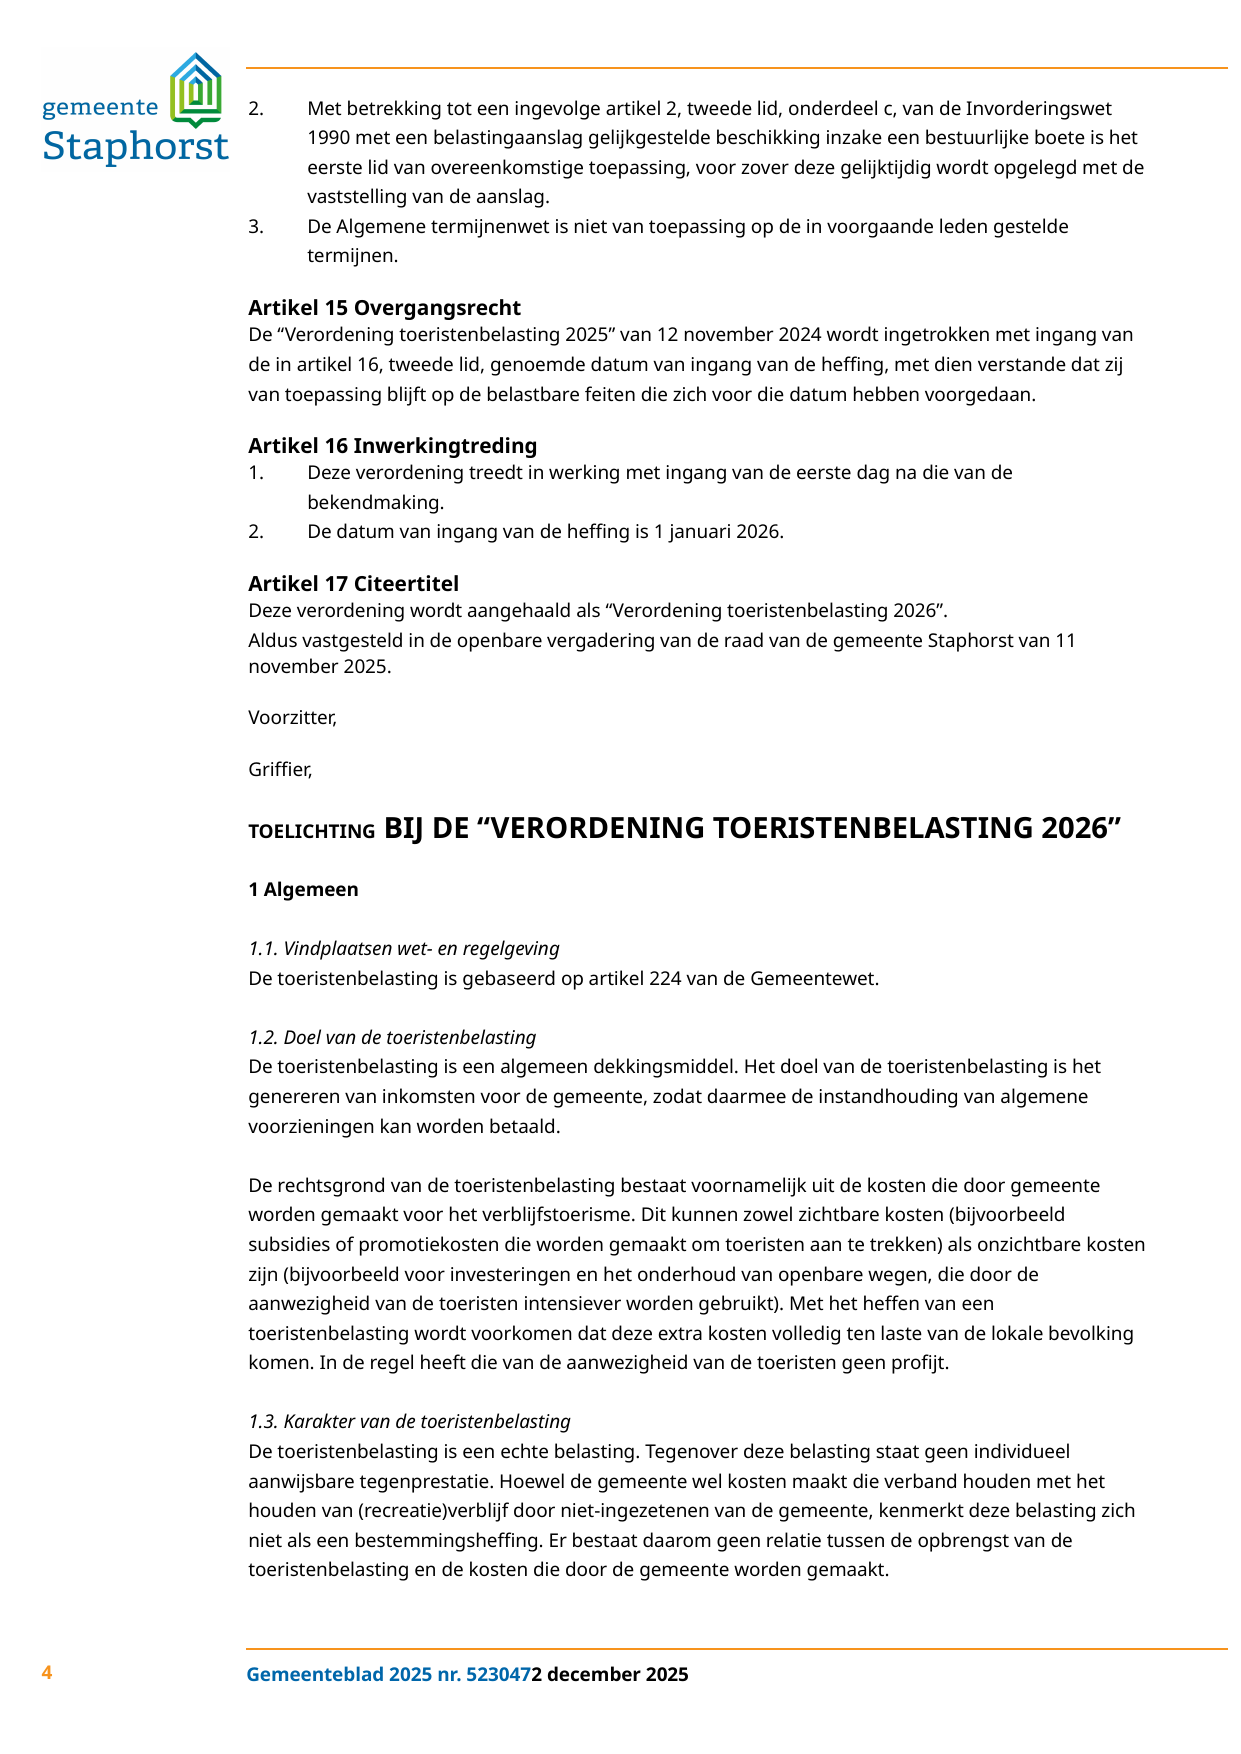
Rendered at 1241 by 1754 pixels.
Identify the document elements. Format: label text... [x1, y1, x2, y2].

text Voorzitter, [248, 704, 1152, 730]
text 1.2. Doel van de toeristenbelasting [248, 1024, 1152, 1050]
text TOELICHTING BIJ DE “VERORDENING TOERISTENBELASTING 2026” [248, 807, 1152, 847]
text De toeristenbelasting is een echte belasting. Tegenover deze belasting staat geen individueel aanwijsbare tegenprestatie. Hoewel de gemeente wel kosten maakt die verband houden met het houden van (recreatie)verblijf door niet-ingezetenen van de gemeente, kenmerkt deze belasting zich niet als een bestemmingsheffing. Er bestaat daarom geen relatie tussen de opbrengst van de toeristenbelasting en de kosten die door de gemeente worden gemaakt. [248, 1438, 1152, 1582]
text 1 Algemeen [248, 876, 1152, 902]
text De toeristenbelasting is een algemeen dekkingsmiddel. Het doel van de toeristenbelasting is het genereren van inkomsten voor de gemeente, zodat daarmee de instandhouding van algemene voorzieningen kan worden betaald. [248, 1054, 1152, 1138]
text Artikel 15 Overgangsrecht [248, 293, 1152, 322]
list De datum van ingang van de heffing is 1 januari 2026. [248, 519, 1152, 544]
text Artikel 17 Citeertitel [248, 569, 1152, 598]
picture [41, 47, 231, 172]
text Griffier, [248, 756, 1152, 782]
text De “Verordening toeristenbelasting 2025” van 12 november 2024 wordt ingetrokken met ingang van de in artikel 16, tweede lid, genoemde datum van ingang van de heffing, met dien verstande dat zij van toepassing blijft op de belastbare feiten die zich voor die datum hebben voorgedaan. [248, 322, 1152, 406]
text 1.3. Karakter van de toeristenbelasting [248, 1409, 1152, 1434]
text Aldus vastgesteld in de openbare vergadering van de raad van de gemeente Staphorst van 11 november 2025. [248, 627, 1152, 679]
text Deze verordening wordt aangehaald als “Verordening toeristenbelasting 2026”. [248, 598, 1152, 623]
text De toeristenbelasting is gebaseerd op artikel 224 van de Gemeentewet. [248, 965, 1152, 991]
text 1.1. Vindplaatsen wet- en regelgeving [248, 935, 1152, 961]
list Met betrekking tot een ingevolge artikel 2, tweede lid, onderdeel c, van de Invorderingswet 1990 met een belastingaanslag gelijkgestelde beschikking inzake een bestuurlijke boete is het eerste lid van overeenkomstige toepassing, voor zover deze gelijktijdig wordt opgelegd met de vaststelling van de aanslag. [248, 95, 1152, 209]
text Artikel 16 Inwerkingtreding [248, 431, 1152, 459]
list De Algemene termijnenwet is niet van toepassing op de in voorgaande leden gestelde termijnen. [248, 213, 1152, 268]
text De rechtsgrond van de toeristenbelasting bestaat voornamelijk uit de kosten die door gemeente worden gemaakt voor het verblijfstoerisme. Dit kunnen zowel zichtbare kosten (bijvoorbeeld subsidies of promotiekosten die worden gemaakt om toeristen aan te trekken) als onzichtbare kosten zijn (bijvoorbeeld voor investeringen en het onderhoud van openbare wegen, die door de aanwezigheid van de toeristen intensiever worden gebruikt). Met het heffen van een toeristenbelasting wordt voorkomen dat deze extra kosten volledig ten laste van de lokale bevolking komen. In de regel heeft die van de aanwezigheid van de toeristen geen profijt. [248, 1172, 1152, 1375]
list Deze verordening treedt in werking met ingang van de eerste dag na die van de bekendmaking. [248, 459, 1152, 515]
